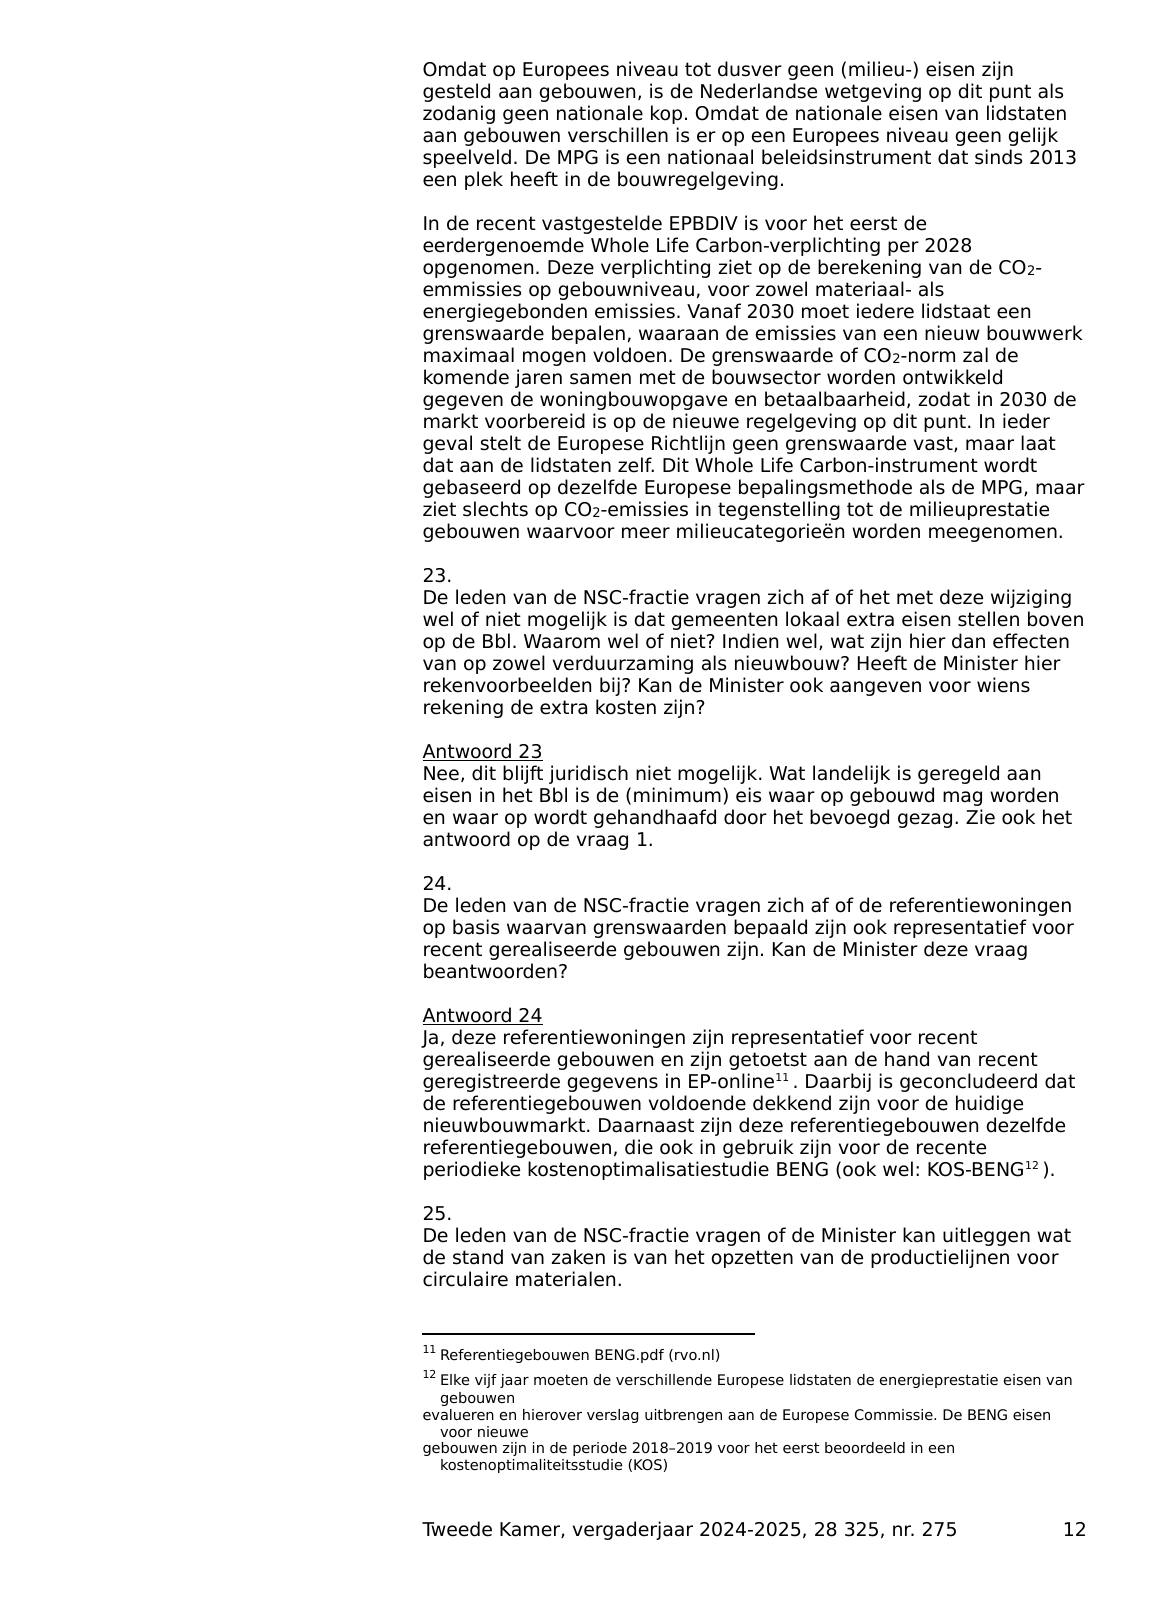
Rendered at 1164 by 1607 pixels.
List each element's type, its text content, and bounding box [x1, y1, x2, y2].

text Ja, deze referentiewoningen zijn representatief voor recent gerealiseerde gebouwen en zijn getoetst aan de hand van recent geregistreerde gegevens in EP-online. Daarbij is geconcludeerd dat de referentiegebouwen voldoende dekkend zijn voor de huidige nieuwbouwmarkt. Daarnaast zijn deze referentiegebouwen dezelfde referentiegebouwen, die ook in gebruik zijn voor de recente periodieke kostenoptimalisatiestudie BENG (ook wel: KOS-BENG). [422, 1027, 1087, 1181]
text Antwoord 24 [422, 1005, 1087, 1027]
text Nee, dit blijft juridisch niet mogelijk. Wat landelijk is geregeld aan eisen in het Bbl is de (minimum) eis waar op gebouwd mag worden en waar op wordt gehandhaafd door het bevoegd gezag. Zie ook het antwoord op de vraag 1. [422, 763, 1087, 851]
text In de recent vastgestelde EPBDIV is voor het eerst de eerdergenoemde Whole Life Carbon-verplichting per 2028 opgenomen. Deze verplichting ziet op de berekening van de CO2-emmissies op gebouwniveau, voor zowel materiaal- als energiegebonden emissies. Vanaf 2030 moet iedere lidstaat een grenswaarde bepalen, waaraan de emissies van een nieuw bouwwerk maximaal mogen voldoen. De grenswaarde of CO2-norm zal de komende jaren samen met de bouwsector worden ontwikkeld gegeven de woningbouwopgave en betaalbaarheid, zodat in 2030 de markt voorbereid is op de nieuwe regelgeving op dit punt. In ieder geval stelt de Europese Richtlijn geen grenswaarde vast, maar laat dat aan de lidstaten zelf. Dit Whole Life Carbon-instrument wordt gebaseerd op dezelfde Europese bepalingsmethode als de MPG, maar ziet slechts op CO2-emissies in tegenstelling tot de milieuprestatie gebouwen waarvoor meer milieucategorieën worden meegenomen. [422, 213, 1087, 543]
text Antwoord 23 [422, 741, 1087, 763]
text De leden van de NSC-fractie vragen zich af of het met deze wijziging wel of niet mogelijk is dat gemeenten lokaal extra eisen stellen boven op de Bbl. Waarom wel of niet? Indien wel, wat zijn hier dan effecten van op zowel verduurzaming als nieuwbouw? Heeft de Minister hier rekenvoorbeelden bij? Kan de Minister ook aangeven voor wiens rekening de extra kosten zijn? [422, 587, 1087, 719]
text Omdat op Europees niveau tot dusver geen (milieu-) eisen zijn gesteld aan gebouwen, is de Nederlandse wetgeving op dit punt als zodanig geen nationale kop. Omdat de nationale eisen van lidstaten aan gebouwen verschillen is er op een Europees niveau geen gelijk speelveld. De MPG is een nationaal beleidsinstrument dat sinds 2013 een plek heeft in de bouwregelgeving. [422, 59, 1087, 191]
text Referentiegebouwen BENG.pdf (rvo.nl) [422, 1343, 1087, 1365]
text Elke vijf jaar moeten de verschillende Europese lidstaten de energieprestatie eisen van gebouwen [422, 1368, 1087, 1407]
text De leden van de NSC-fractie vragen zich af of de referentiewoningen op basis waarvan grenswaarden bepaald zijn ook representatief voor recent gerealiseerde gebouwen zijn. Kan de Minister deze vraag beantwoorden? [422, 895, 1087, 983]
text evalueren en hierover verslag uitbrengen aan de Europese Commissie. De BENG eisen voor nieuwe [422, 1407, 1087, 1441]
text De leden van de NSC-fractie vragen of de Minister kan uitleggen wat de stand van zaken is van het opzetten van de productielijnen voor circulaire materialen. [422, 1225, 1087, 1291]
text 24. [422, 873, 1087, 895]
text gebouwen zijn in de periode 2018–2019 voor het eerst beoordeeld in een kostenoptimaliteitsstudie (KOS) [422, 1441, 1087, 1474]
text 23. [422, 565, 1087, 587]
text 25. [422, 1203, 1087, 1225]
